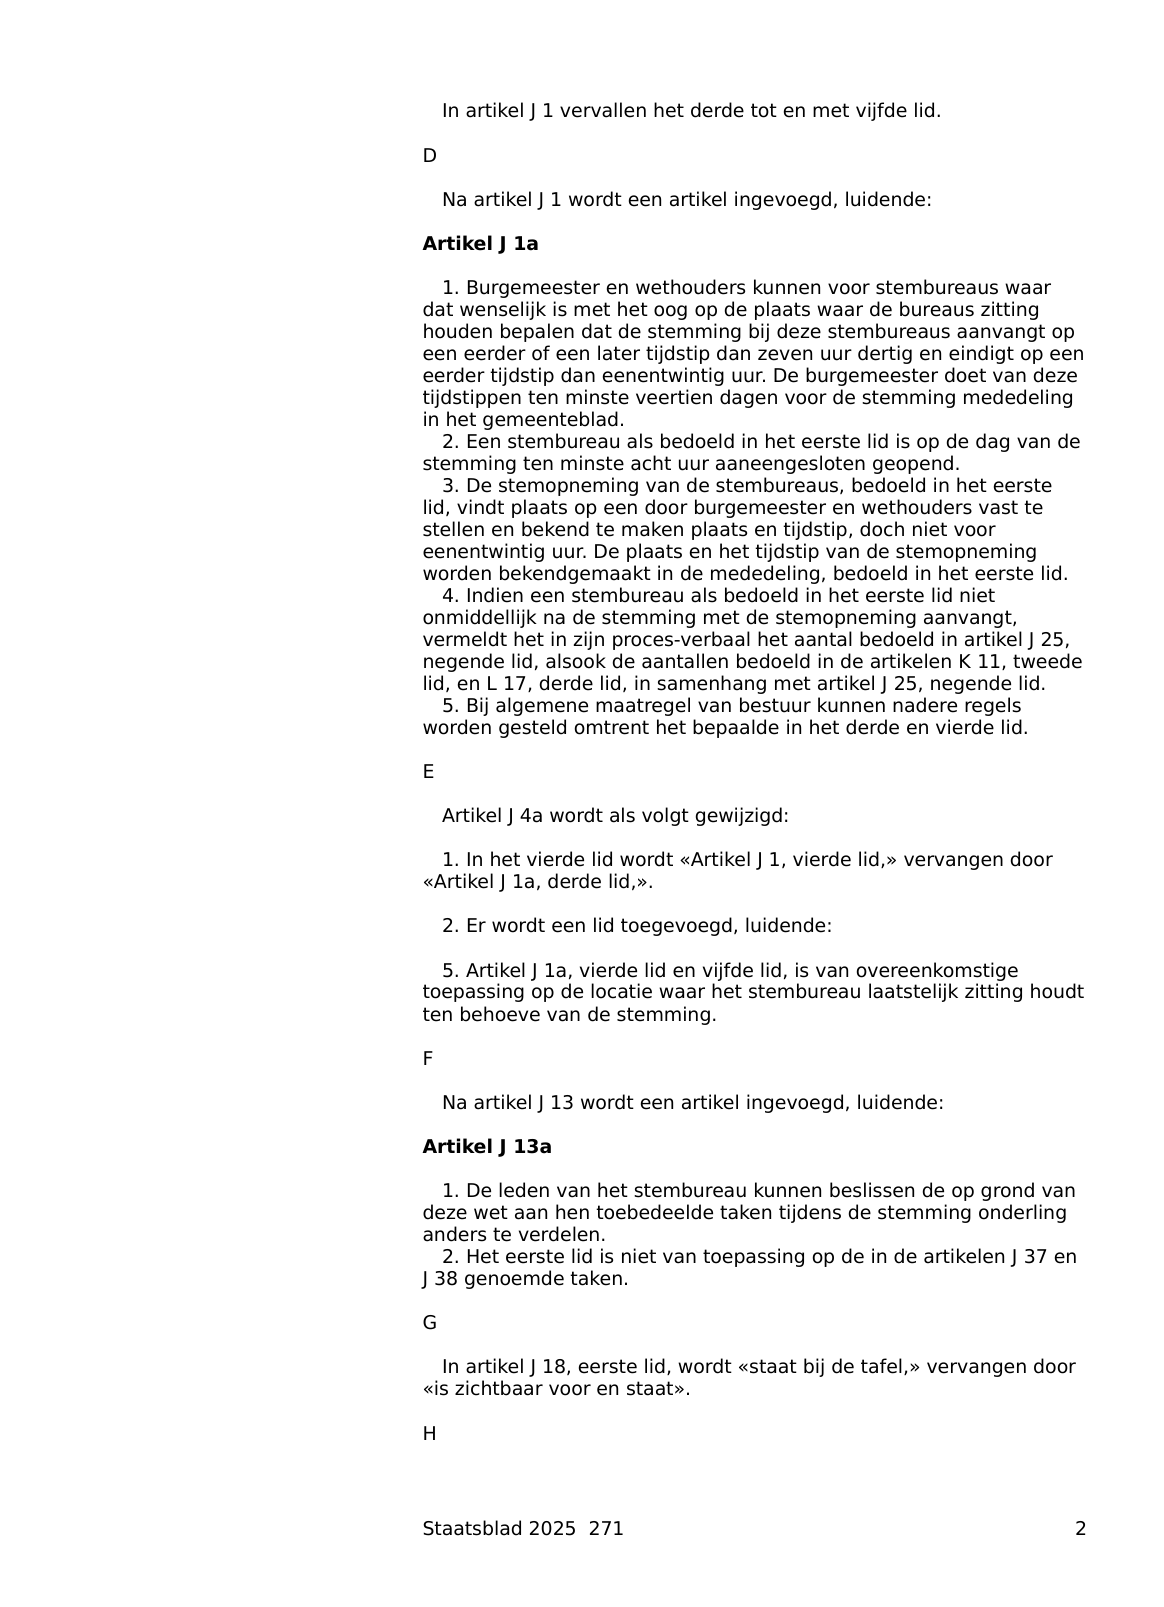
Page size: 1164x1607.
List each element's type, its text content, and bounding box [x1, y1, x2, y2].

text G [422, 1312, 1087, 1334]
text 5. Artikel J 1a, vierde lid en vijfde lid, is van overeenkomstige toepassing op de locatie waar het stembureau laatstelijk zitting houdt ten behoeve van de stemming. [422, 959, 1087, 1025]
text 2. Het eerste lid is niet van toepassing op de in de artikelen J 37 en J 38 genoemde taken. [422, 1246, 1087, 1290]
subtitle Artikel J 13a [422, 1136, 1087, 1158]
text H [422, 1422, 1087, 1444]
text 5. Bij algemene maatregel van bestuur kunnen nadere regels worden gesteld omtrent het bepaalde in het derde en vierde lid. [422, 695, 1087, 739]
text 2. Er wordt een lid toegevoegd, luidende: [422, 915, 1087, 937]
text In artikel J 18, eerste lid, wordt «staat bij de tafel,» vervangen door «is zichtbaar voor en staat». [422, 1356, 1087, 1400]
text 1. Burgemeester en wethouders kunnen voor stembureaus waar dat wenselijk is met het oog op de plaats waar de bureaus zitting houden bepalen dat de stemming bij deze stembureaus aanvangt op een eerder of een later tijdstip dan zeven uur dertig en eindigt op een eerder tijdstip dan eenentwintig uur. De burgemeester doet van deze tijdstippen ten minste veertien dagen voor de stemming mededeling in het gemeenteblad. [422, 277, 1087, 431]
text F [422, 1048, 1087, 1069]
text D [422, 144, 1087, 167]
text 2. Een stembureau als bedoeld in het eerste lid is op de dag van de stemming ten minste acht uur aaneengesloten geopend. [422, 431, 1087, 475]
subtitle Artikel J 1a [422, 233, 1087, 255]
text 3. De stemopneming van de stembureaus, bedoeld in het eerste lid, vindt plaats op een door burgemeester en wethouders vast te stellen en bekend te maken plaats en tijdstip, doch niet voor eenentwintig uur. De plaats en het tijdstip van de stemopneming worden bekendgemaakt in de mededeling, bedoeld in het eerste lid. [422, 475, 1087, 585]
text 4. Indien een stembureau als bedoeld in het eerste lid niet onmiddellijk na de stemming met de stemopneming aanvangt, vermeldt het in zijn proces-verbaal het aantal bedoeld in artikel J 25, negende lid, alsook de aantallen bedoeld in de artikelen K 11, tweede lid, en L 17, derde lid, in samenhang met artikel J 25, negende lid. [422, 585, 1087, 695]
text 1. In het vierde lid wordt «Artikel J 1, vierde lid,» vervangen door «Artikel J 1a, derde lid,». [422, 849, 1087, 893]
text Na artikel J 13 wordt een artikel ingevoegd, luidende: [422, 1092, 1087, 1114]
text In artikel J 1 vervallen het derde tot en met vijfde lid. [422, 100, 1087, 122]
text Na artikel J 1 wordt een artikel ingevoegd, luidende: [422, 189, 1087, 211]
text 1. De leden van het stembureau kunnen beslissen de op grond van deze wet aan hen toebedeelde taken tijdens de stemming onderling anders te verdelen. [422, 1180, 1087, 1246]
text E [422, 761, 1087, 783]
text Artikel J 4a wordt als volgt gewijzigd: [422, 805, 1087, 827]
